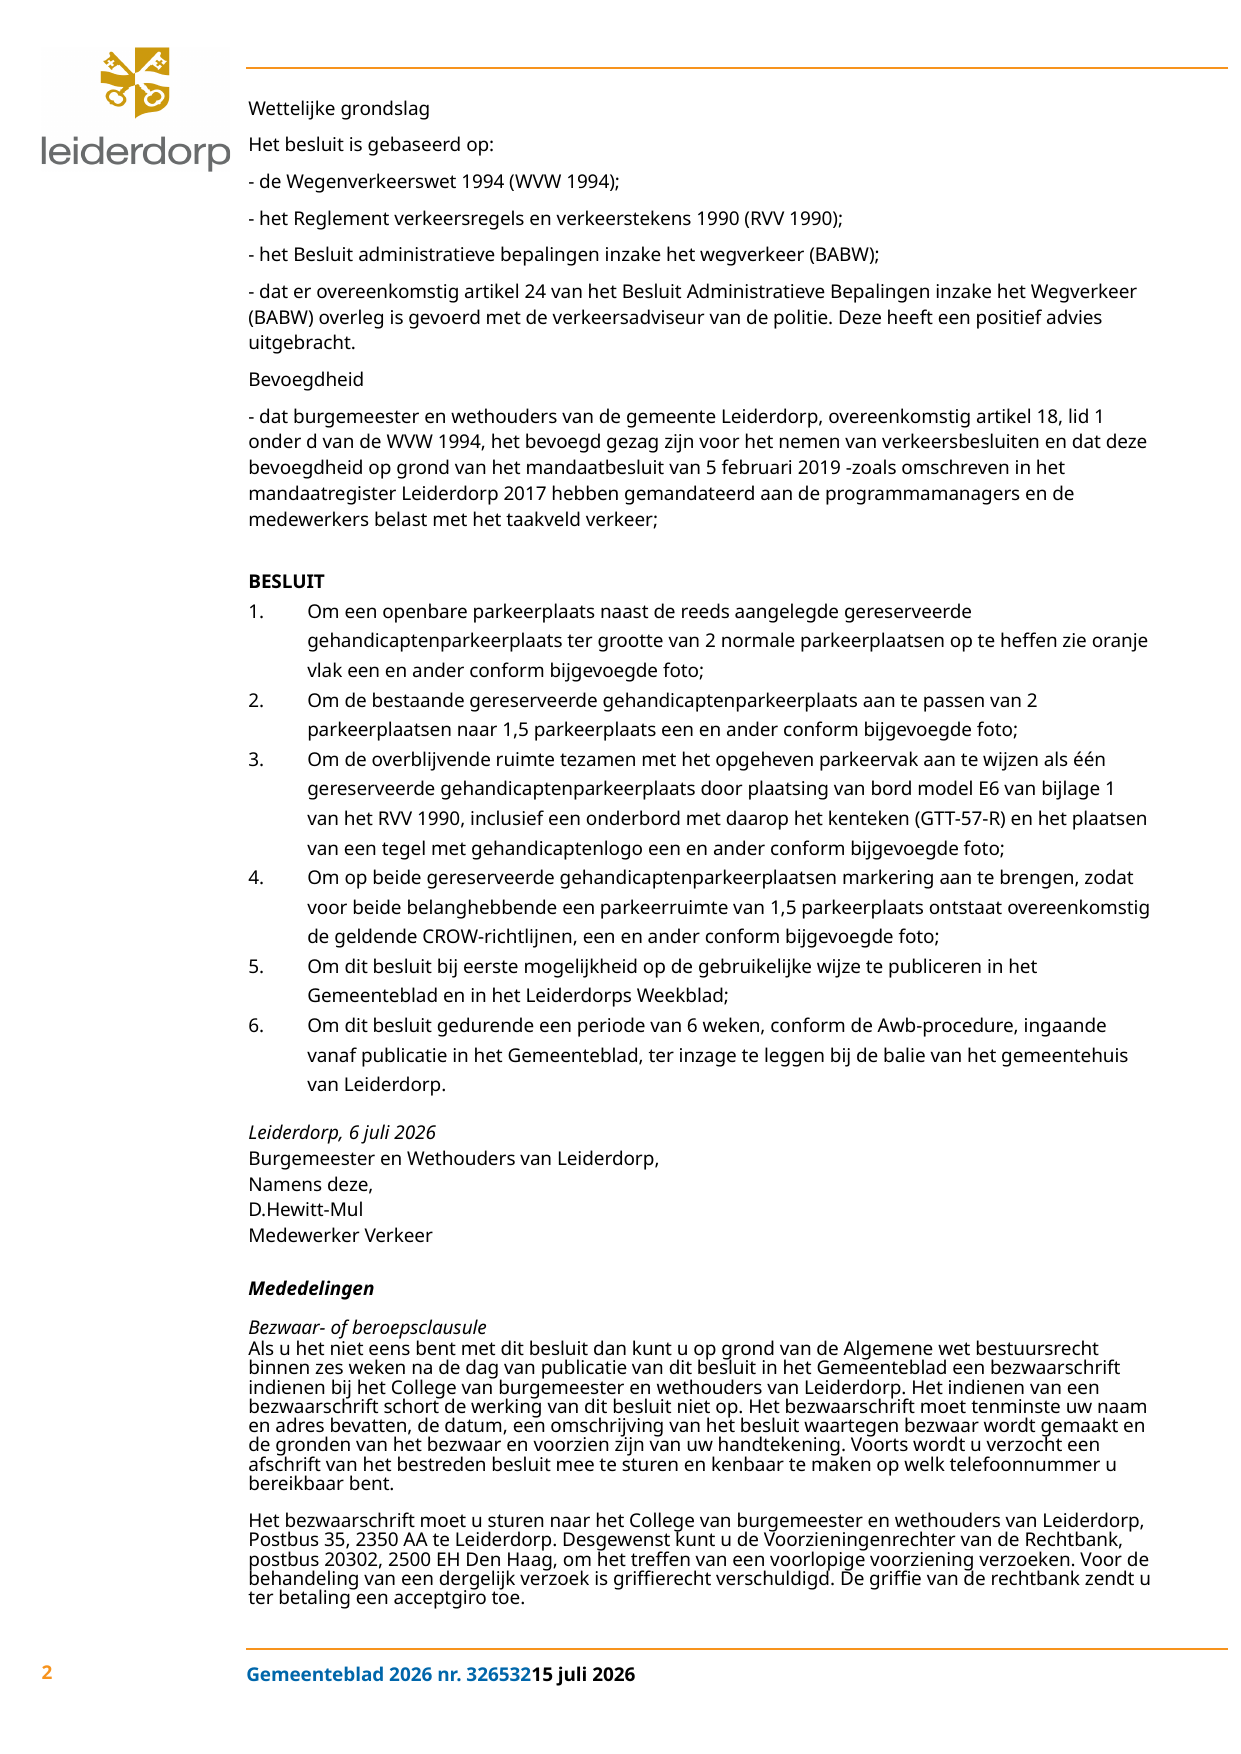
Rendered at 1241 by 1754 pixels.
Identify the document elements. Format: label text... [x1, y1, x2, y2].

text Medewerker Verkeer [248, 1222, 1152, 1248]
text - het Reglement verkeersregels en verkeerstekens 1990 (RVV 1990); [248, 205, 1152, 231]
picture [41, 47, 231, 172]
text Namens deze, [248, 1171, 1152, 1196]
text Als u het niet eens bent met dit besluit dan kunt u op grond van de Algemene wet bestuursrecht binnen zes weken na de dag van publicatie van dit besluit in het Gemeenteblad een bezwaarschrift indienen bij het College van burgemeester en wethouders van Leiderdorp. Het indienen van een bezwaarschrift schort de werking van dit besluit niet op. Het bezwaarschrift moet tenminste uw naam en adres bevatten, de datum, een omschrijving van het besluit waartegen bezwaar wordt gemaakt en de gronden van het bezwaar en voorzien zijn van uw handtekening. Voorts wordt u verzocht een afschrift van het bestreden besluit mee te sturen en kenbaar te maken op welk telefoonnummer u bereikbaar bent. [248, 1340, 1152, 1494]
list Om de bestaande gereserveerde gehandicaptenparkeerplaats aan te passen van 2 parkeerplaatsen naar 1,5 parkeerplaats een en ander conform bijgevoegde foto; [248, 687, 1152, 742]
text Bezwaar- of beroepsclausule [248, 1314, 1152, 1340]
text Mededelingen [248, 1275, 1152, 1301]
list Om dit besluit bij eerste mogelijkheid op de gebruikelijke wijze te publiceren in het Gemeenteblad en in het Leiderdorps Weekblad; [248, 953, 1152, 1008]
text D.Hewitt-Mul [248, 1196, 1152, 1222]
text Leiderdorp, 6 juli 2026 [248, 1119, 1152, 1145]
text Bevoegdheid [248, 366, 1152, 392]
text BESLUIT [248, 568, 1152, 594]
text - het Besluit administratieve bepalingen inzake het wegverkeer (BABW); [248, 241, 1152, 267]
text Wettelijke grondslag [248, 95, 1152, 121]
text Burgemeester en Wethouders van Leiderdorp, [248, 1145, 1152, 1171]
list Om op beide gereserveerde gehandicaptenparkeerplaatsen markering aan te brengen, zodat voor beide belanghebbende een parkeerruimte van 1,5 parkeerplaats ontstaat overeenkomstig de geldende CROW-richtlijnen, een en ander conform bijgevoegde foto; [248, 864, 1152, 949]
text Het besluit is gebaseerd op: [248, 131, 1152, 157]
text - dat burgemeester en wethouders van de gemeente Leiderdorp, overeenkomstig artikel 18, lid 1 onder d van de WVW 1994, het bevoegd gezag zijn voor het nemen van verkeersbesluiten en dat deze bevoegdheid op grond van het mandaatbesluit van 5 februari 2019 -zoals omschreven in het mandaatregister Leiderdorp 2017 hebben gemandateerd aan de programmamanagers en de medewerkers belast met het taakveld verkeer; [248, 403, 1152, 532]
text - dat er overeenkomstig artikel 24 van het Besluit Administratieve Bepalingen inzake het Wegverkeer (BABW) overleg is gevoerd met de verkeersadviseur van de politie. Deze heeft een positief advies uitgebracht. [248, 278, 1152, 355]
list Om een openbare parkeerplaats naast de reeds aangelegde gereserveerde gehandicaptenparkeerplaats ter grootte van 2 normale parkeerplaatsen op te heffen zie oranje vlak een en ander conform bijgevoegde foto; [248, 598, 1152, 683]
list Om de overblijvende ruimte tezamen met het opgeheven parkeervak aan te wijzen als één gereserveerde gehandicaptenparkeerplaats door plaatsing van bord model E6 van bijlage 1 van het RVV 1990, inclusief een onderbord met daarop het kenteken (GTT-57-R) en het plaatsen van een tegel met gehandicaptenlogo een en ander conform bijgevoegde foto; [248, 746, 1152, 861]
text - de Wegenverkeerswet 1994 (WVW 1994); [248, 168, 1152, 194]
list Om dit besluit gedurende een periode van 6 weken, conform de Awb-procedure, ingaande vanaf publicatie in het Gemeenteblad, ter inzage te leggen bij de balie van het gemeentehuis van Leiderdorp. [248, 1012, 1152, 1097]
text Het bezwaarschrift moet u sturen naar het College van burgemeester en wethouders van Leiderdorp, Postbus 35, 2350 AA te Leiderdorp. Desgewenst kunt u de Voorzieningenrechter van de Rechtbank, postbus 20302, 2500 EH Den Haag, om het treffen van een voorlopige voorziening verzoeken. Voor de behandeling van een dergelijk verzoek is griffierecht verschuldigd. De griffie van de rechtbank zendt u ter betaling een acceptgiro toe. [248, 1512, 1152, 1608]
